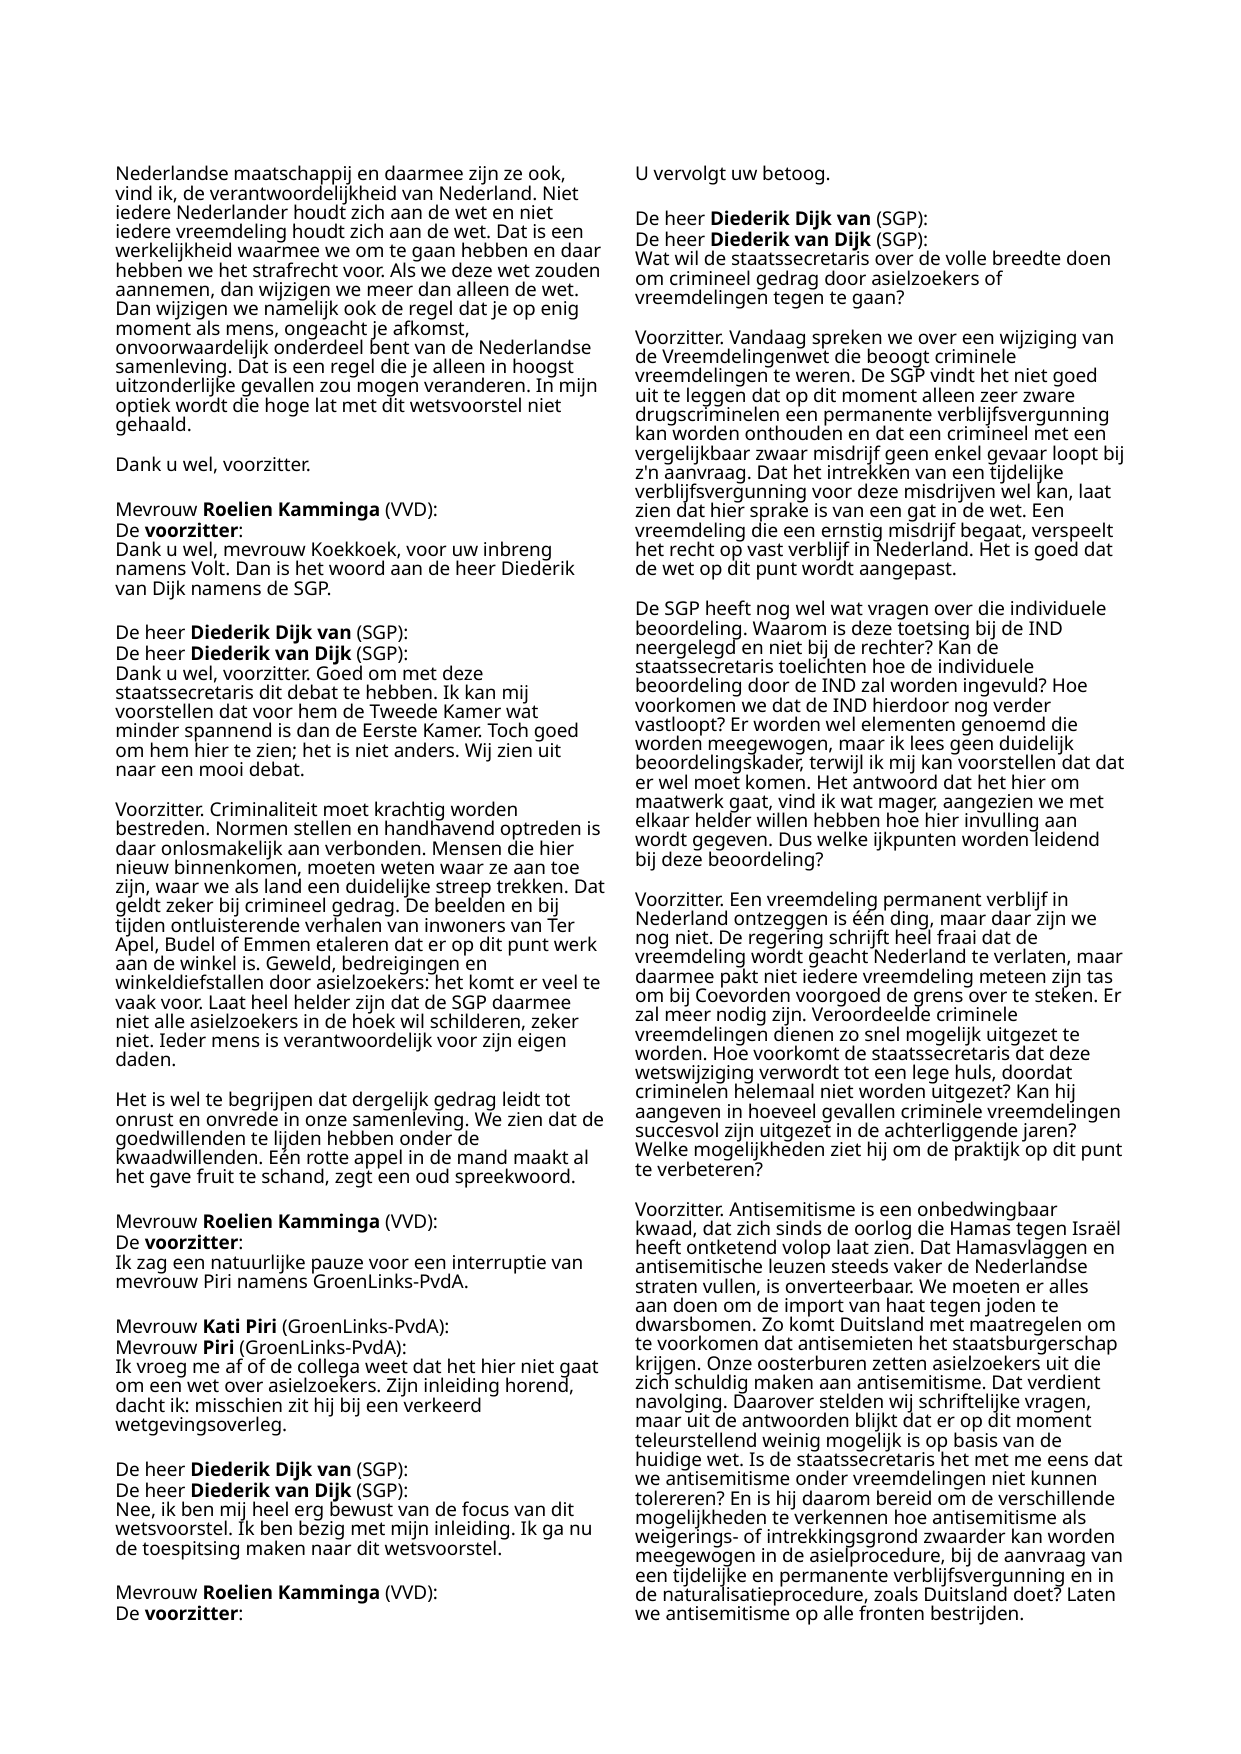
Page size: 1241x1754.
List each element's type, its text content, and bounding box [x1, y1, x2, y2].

text Mevrouw Piri (GroenLinks-PvdA): [115, 1339, 605, 1358]
text De voorzitter: [115, 1234, 605, 1254]
text De heer Diederik Dijk van (SGP): [115, 619, 605, 645]
text De heer Diederik van Dijk (SGP): [115, 1482, 605, 1501]
text Dank u wel, voorzitter. [115, 456, 605, 475]
text Nederlandse maatschappij en daarmee zijn ze ook, vind ik, de verantwoordelijkheid van Nederland. Niet iedere Nederlander houdt zich aan de wet en niet iedere vreemdeling houdt zich aan de wet. Dat is een werkelijkheid waarmee we om te gaan hebben en daar hebben we het strafrecht voor. Als we deze wet zouden aannemen, dan wijzigen we meer dan alleen de wet. Dan wijzigen we namelijk ook de regel dat je op enig moment als mens, ongeacht je afkomst, onvoorwaardelijk onderdeel bent van de Nederlandse samenleving. Dat is een regel die je alleen in hoogst uitzonderlijke gevallen zou mogen veranderen. In mijn optiek wordt die hoge lat met dit wetsvoorstel niet gehaald. [115, 165, 605, 435]
text Ik vroeg me af of de collega weet dat het hier niet gaat om een wet over asielzoekers. Zijn inleiding horend, dacht ik: misschien zit hij bij een verkeerd wetgevingsoverleg. [115, 1358, 605, 1435]
text Mevrouw Kati Piri (GroenLinks-PvdA): [115, 1313, 605, 1339]
text De voorzitter: [115, 522, 605, 541]
text Ik zag een natuurlijke pauze voor een interruptie van mevrouw Piri namens GroenLinks-PvdA. [115, 1254, 605, 1292]
text Voorzitter. Vandaag spreken we over een wijziging van de Vreemdelingenwet die beoogt criminele vreemdelingen te weren. De SGP vindt het niet goed uit te leggen dat op dit moment alleen zeer zware drugscriminelen een permanente verblijfsvergunning kan worden onthouden en dat een crimineel met een vergelijkbaar zwaar misdrijf geen enkel gevaar loopt bij z'n aanvraag. Dat het intrekken van een tijdelijke verblijfsvergunning voor deze misdrijven wel kan, laat zien dat hier sprake is van een gat in de wet. Een vreemdeling die een ernstig misdrijf begaat, verspeelt het recht op vast verblijf in Nederland. Het is goed dat de wet op dit punt wordt aangepast. [635, 329, 1125, 579]
text Voorzitter. Een vreemdeling permanent verblijf in Nederland ontzeggen is één ding, maar daar zijn we nog niet. De regering schrijft heel fraai dat de vreemdeling wordt geacht Nederland te verlaten, maar daarmee pakt niet iedere vreemdeling meteen zijn tas om bij Coevorden voorgoed de grens over te steken. Er zal meer nodig zijn. Veroordeelde criminele vreemdelingen dienen zo snel mogelijk uitgezet te worden. Hoe voorkomt de staatssecretaris dat deze wetswijziging verwordt tot een lege huls, doordat criminelen helemaal niet worden uitgezet? Kan hij aangeven in hoeveel gevallen criminele vreemdelingen succesvol zijn uitgezet in de achterliggende jaren? Welke mogelijkheden ziet hij om de praktijk op dit punt te verbeteren? [635, 891, 1125, 1180]
text Mevrouw Roelien Kamminga (VVD): [115, 1209, 605, 1234]
text De voorzitter: [115, 1605, 605, 1624]
text De heer Diederik van Dijk (SGP): [635, 231, 1125, 250]
text Mevrouw Roelien Kamminga (VVD): [115, 496, 605, 522]
text Dank u wel, mevrouw Koekkoek, voor uw inbreng namens Volt. Dan is het woord aan de heer Diederik van Dijk namens de SGP. [115, 541, 605, 599]
text De heer Diederik Dijk van (SGP): [115, 1456, 605, 1482]
text Nee, ik ben mij heel erg bewust van de focus van dit wetsvoorstel. Ik ben bezig met mijn inleiding. Ik ga nu de toespitsing maken naar dit wetsvoorstel. [115, 1501, 605, 1559]
text Wat wil de staatssecretaris over de volle breedte doen om crimineel gedrag door asielzoekers of vreemdelingen tegen te gaan? [635, 250, 1125, 308]
text De SGP heeft nog wel wat vragen over die individuele beoordeling. Waarom is deze toetsing bij de IND neergelegd en niet bij de rechter? Kan de staatssecretaris toelichten hoe de individuele beoordeling door de IND zal worden ingevuld? Hoe voorkomen we dat de IND hierdoor nog verder vastloopt? Er worden wel elementen genoemd die worden meegewogen, maar ik lees geen duidelijk beoordelingskader, terwijl ik mij kan voorstellen dat dat er wel moet komen. Het antwoord dat het hier om maatwerk gaat, vind ik wat mager, aangezien we met elkaar helder willen hebben hoe hier invulling aan wordt gegeven. Dus welke ijkpunten worden leidend bij deze beoordeling? [635, 600, 1125, 870]
text De heer Diederik van Dijk (SGP): [115, 645, 605, 664]
text Mevrouw Roelien Kamminga (VVD): [115, 1579, 605, 1605]
text De heer Diederik Dijk van (SGP): [635, 205, 1125, 231]
text Voorzitter. Antisemitisme is een onbedwingbaar kwaad, dat zich sinds de oorlog die Hamas tegen Israël heeft ontketend volop laat zien. Dat Hamasvlaggen en antisemitische leuzen steeds vaker de Nederlandse straten vullen, is onverteerbaar. We moeten er alles aan doen om de import van haat tegen joden te dwarsbomen. Zo komt Duitsland met maatregelen om te voorkomen dat antisemieten het staatsburgerschap krijgen. Onze oosterburen zetten asielzoekers uit die zich schuldig maken aan antisemitisme. Dat verdient navolging. Daarover stelden wij schriftelijke vragen, maar uit de antwoorden blijkt dat er op dit moment teleurstellend weinig mogelijk is op basis van de huidige wet. Is de staatssecretaris het met me eens dat we antisemitisme onder vreemdelingen niet kunnen tolereren? En is hij daarom bereid om de verschillende mogelijkheden te verkennen hoe antisemitisme als weigerings- of intrekkingsgrond zwaarder kan worden meegewogen in de asielprocedure, bij de aanvraag van een tijdelijke en permanente verblijfsvergunning en in de naturalisatieprocedure, zoals Duitsland doet? Laten we antisemitisme op alle fronten bestrijden. [635, 1201, 1125, 1624]
text Voorzitter. Criminaliteit moet krachtig worden bestreden. Normen stellen en handhavend optreden is daar onlosmakelijk aan verbonden. Mensen die hier nieuw binnenkomen, moeten weten waar ze aan toe zijn, waar we als land een duidelijke streep trekken. Dat geldt zeker bij crimineel gedrag. De beelden en bij tijden ontluisterende verhalen van inwoners van Ter Apel, Budel of Emmen etaleren dat er op dit punt werk aan de winkel is. Geweld, bedreigingen en winkeldiefstallen door asielzoekers: het komt er veel te vaak voor. Laat heel helder zijn dat de SGP daarmee niet alle asielzoekers in de hoek wil schilderen, zeker niet. Ieder mens is verantwoordelijk voor zijn eigen daden. [115, 801, 605, 1071]
text Dank u wel, voorzitter. Goed om met deze staatssecretaris dit debat te hebben. Ik kan mij voorstellen dat voor hem de Tweede Kamer wat minder spannend is dan de Eerste Kamer. Toch goed om hem hier te zien; het is niet anders. Wij zien uit naar een mooi debat. [115, 664, 605, 780]
text U vervolgt uw betoog. [635, 165, 1125, 184]
text Het is wel te begrijpen dat dergelijk gedrag leidt tot onrust en onvrede in onze samenleving. We zien dat de goedwillenden te lijden hebben onder de kwaadwillenden. Eén rotte appel in de mand maakt al het gave fruit te schand, zegt een oud spreekwoord. [115, 1091, 605, 1188]
